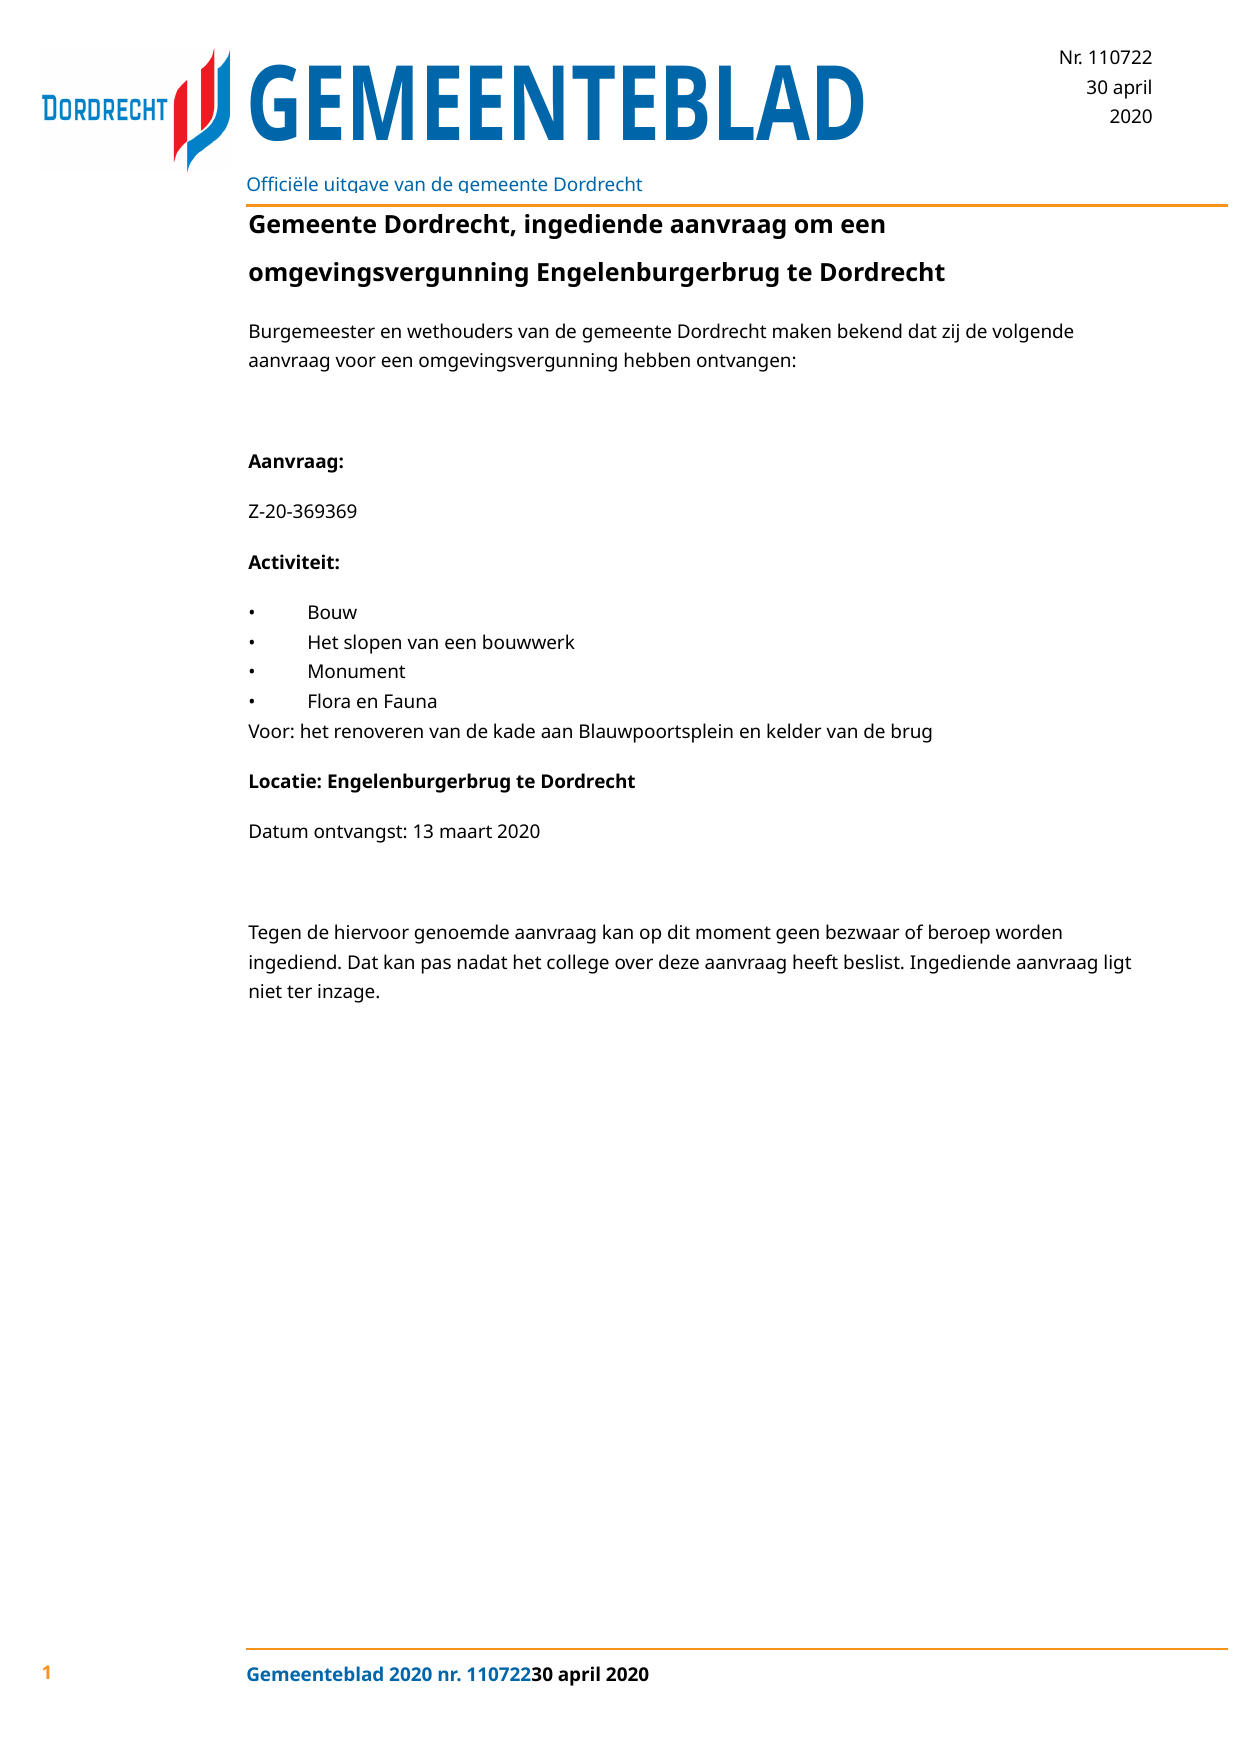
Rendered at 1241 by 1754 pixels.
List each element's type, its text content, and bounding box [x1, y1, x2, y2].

list Het slopen van een bouwwerk [248, 629, 1152, 655]
text Tegen de hiervoor genoemde aanvraag kan op dit moment geen bezwaar of beroep worden ingediend. Dat kan pas nadat het college over deze aanvraag heeft beslist. Ingediende aanvraag ligt niet ter inzage. [248, 919, 1152, 1004]
list Flora en Fauna [248, 688, 1152, 714]
picture [41, 47, 231, 172]
text Z-20-369369 [248, 499, 1152, 524]
text Burgemeester en wethouders van de gemeente Dordrecht maken bekend dat zij de volgende aanvraag voor een omgevingsvergunning hebben ontvangen: [248, 318, 1152, 373]
text Datum ontvangst: 13 maart 2020 [248, 819, 1152, 844]
list Monument [248, 659, 1152, 684]
text Gemeente Dordrecht, ingediende aanvraag om een omgevingsvergunning Engelenburgerbrug te Dordrecht [248, 207, 1152, 288]
text Aanvraag: [248, 448, 1152, 474]
text Voor: het renoveren van de kade aan Blauwpoortsplein en kelder van de brug [248, 718, 1152, 744]
list Bouw [248, 599, 1152, 625]
text Activiteit: [248, 549, 1152, 575]
text Locatie: Engelenburgerbrug te Dordrecht [248, 768, 1152, 794]
